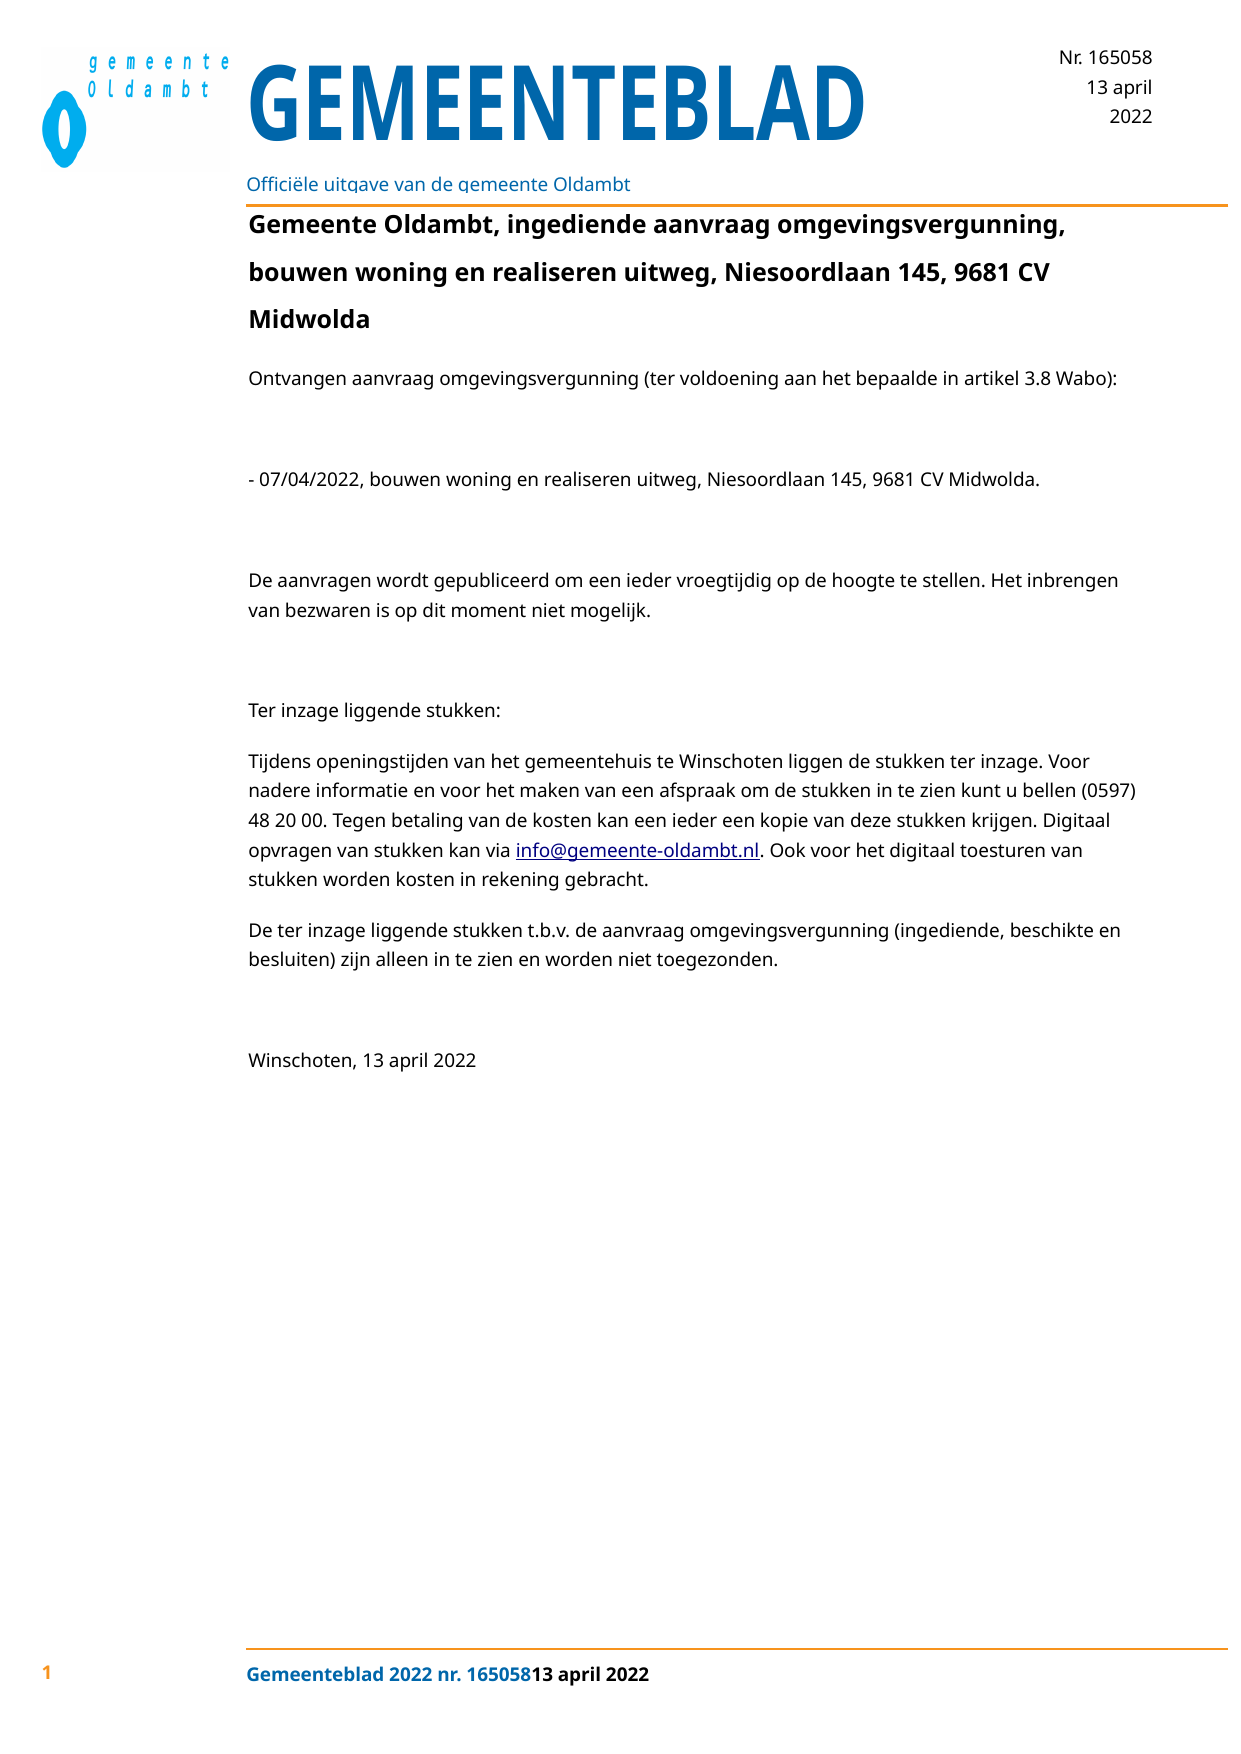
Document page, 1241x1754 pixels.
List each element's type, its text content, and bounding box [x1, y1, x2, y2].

text De aanvragen wordt gepubliceerd om een ieder vroegtijdig op de hoogte te stellen. Het inbrengen van bezwaren is op dit moment niet mogelijk. [248, 567, 1152, 622]
text Gemeente Oldambt, ingediende aanvraag omgevingsvergunning, bouwen woning en realiseren uitweg, Niesoordlaan 145, 9681 CV Midwolda [248, 207, 1152, 336]
text De ter inzage liggende stukken t.b.v. de aanvraag omgevingsvergunning (ingediende, beschikte en besluiten) zijn alleen in te zien en worden niet toegezonden. [248, 917, 1152, 972]
picture [41, 47, 231, 172]
text Ontvangen aanvraag omgevingsvergunning (ter voldoening aan het bepaalde in artikel 3.8 Wabo): [248, 366, 1152, 391]
text Ter inzage liggende stukken: [248, 698, 1152, 723]
text - 07/04/2022, bouwen woning en realiseren uitweg, Niesoordlaan 145, 9681 CV Midwolda. [248, 466, 1152, 492]
text Tijdens openingstijden van het gemeentehuis te Winschoten liggen de stukken ter inzage. Voor nadere informatie en voor het maken van een afspraak om de stukken in te zien kunt u bellen (0597) 48 20 00. Tegen betaling van de kosten kan een ieder een kopie van deze stukken krijgen. Digitaal opvragen van stukken kan via info@gemeente-oldambt.nl. Ook voor het digitaal toesturen van stukken worden kosten in rekening gebracht. [248, 748, 1152, 892]
text Winschoten, 13 april 2022 [248, 1047, 1152, 1073]
